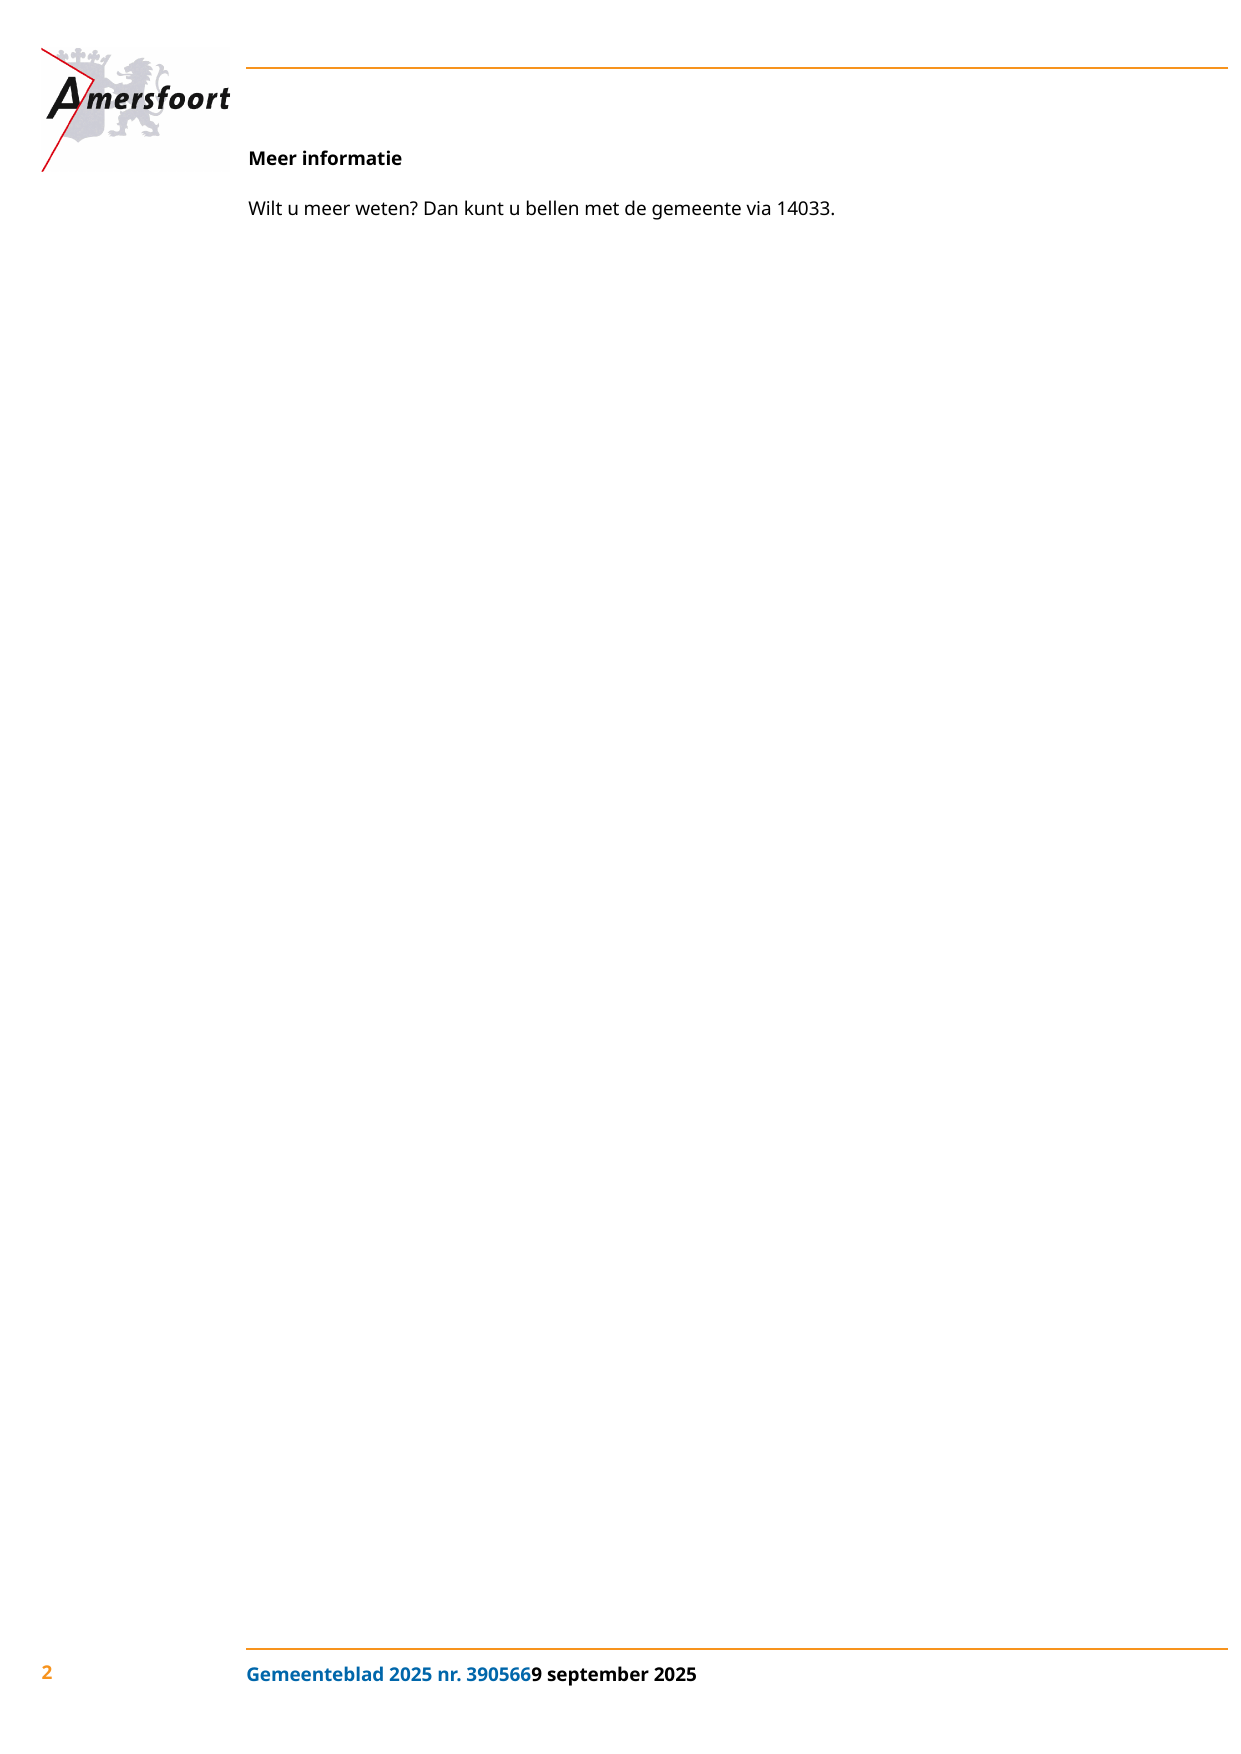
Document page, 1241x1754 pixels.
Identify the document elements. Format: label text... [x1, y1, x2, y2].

text Wilt u meer weten? Dan kunt u bellen met de gemeente via 14033. [248, 196, 1152, 221]
text Meer informatie [248, 145, 1152, 171]
picture [41, 47, 231, 172]
